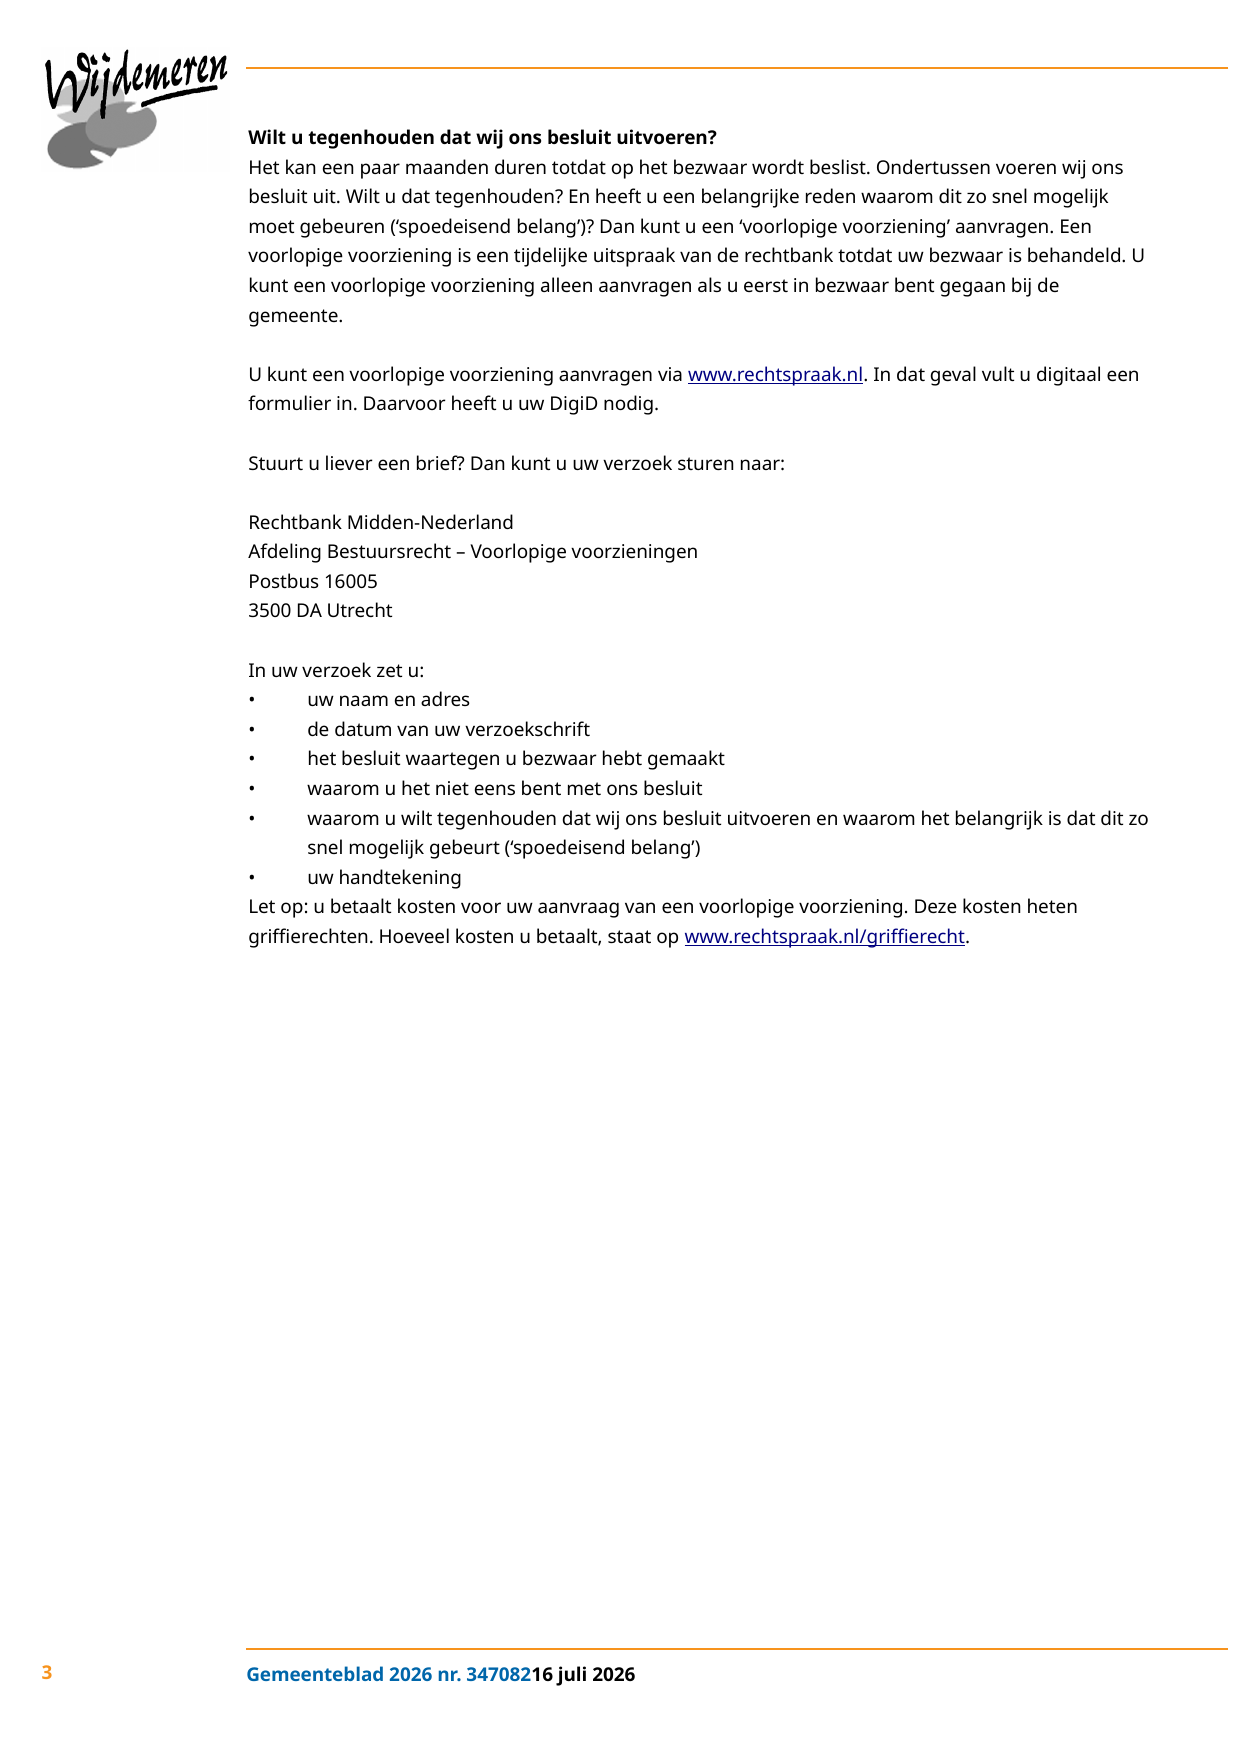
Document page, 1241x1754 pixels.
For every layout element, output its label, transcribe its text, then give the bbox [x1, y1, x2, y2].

text 3500 DA Utrecht [248, 598, 1152, 623]
text Wilt u tegenhouden dat wij ons besluit uitvoeren? [248, 124, 1152, 150]
list het besluit waartegen u bezwaar hebt gemaakt [248, 746, 1152, 771]
text Afdeling Bestuursrecht – Voorlopige voorzieningen [248, 538, 1152, 564]
text Het kan een paar maanden duren totdat op het bezwaar wordt beslist. Ondertussen voeren wij ons besluit uit. Wilt u dat tegenhouden? En heeft u een belangrijke reden waarom dit zo snel mogelijk moet gebeuren (‘spoedeisend belang’)? Dan kunt u een ‘voorlopige voorziening’ aanvragen. Een voorlopige voorziening is een tijdelijke uitspraak van de rechtbank totdat uw bezwaar is behandeld. U kunt een voorlopige voorziening alleen aanvragen als u eerst in bezwaar bent gegaan bij de gemeente. [248, 154, 1152, 328]
text In uw verzoek zet u: [248, 657, 1152, 683]
text U kunt een voorlopige voorziening aanvragen via www.rechtspraak.nl. In dat geval vult u digitaal een formulier in. Daarvoor heeft u uw DigiD nodig. [248, 361, 1152, 416]
text Rechtbank Midden-Nederland [248, 509, 1152, 535]
text Postbus 16005 [248, 568, 1152, 594]
list waarom u het niet eens bent met ons besluit [248, 775, 1152, 801]
list uw handtekening [248, 864, 1152, 890]
picture [41, 47, 231, 172]
list de datum van uw verzoekschrift [248, 716, 1152, 742]
text Let op: u betaalt kosten voor uw aanvraag van een voorlopige voorziening. Deze kosten heten griffierechten. Hoeveel kosten u betaalt, staat op www.rechtspraak.nl/griffierecht. [248, 893, 1152, 949]
text Stuurt u liever een brief? Dan kunt u uw verzoek sturen naar: [248, 450, 1152, 476]
list uw naam en adres [248, 686, 1152, 712]
list waarom u wilt tegenhouden dat wij ons besluit uitvoeren en waarom het belangrijk is dat dit zo snel mogelijk gebeurt (‘spoedeisend belang’) [248, 805, 1152, 860]
